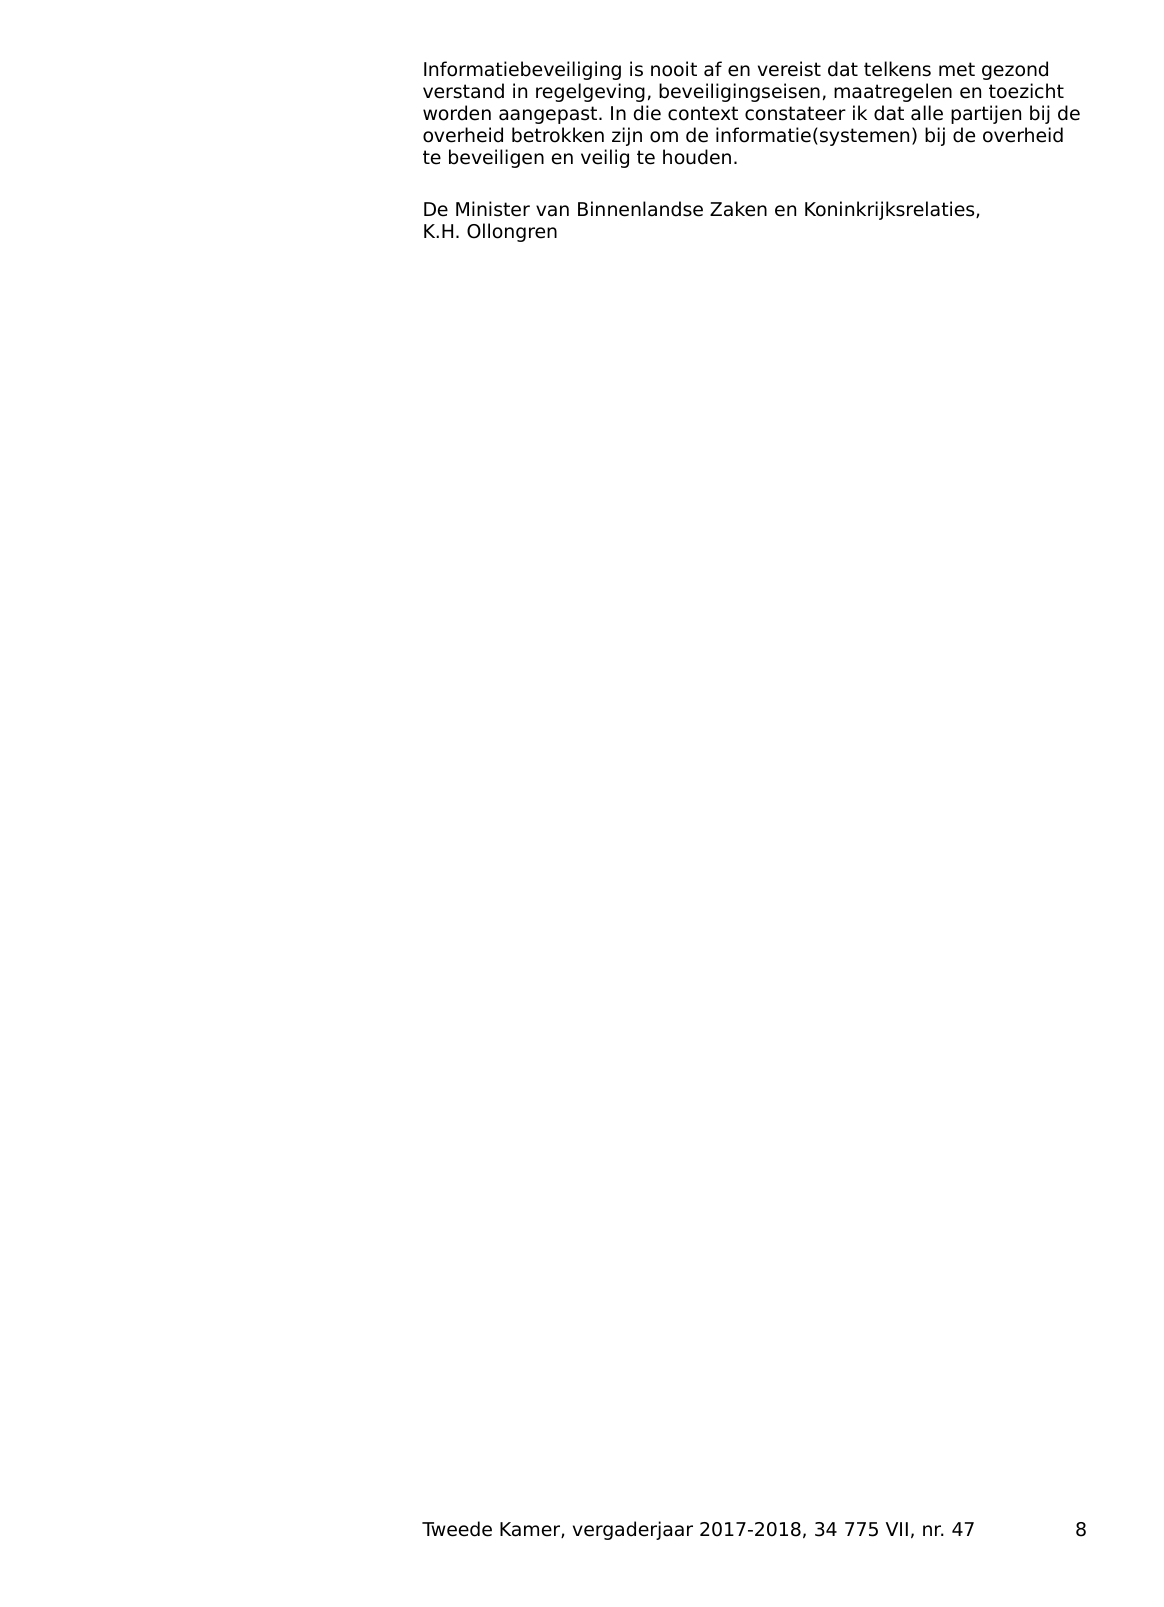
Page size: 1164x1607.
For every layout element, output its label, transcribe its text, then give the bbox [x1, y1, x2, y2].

text Informatiebeveiliging is nooit af en vereist dat telkens met gezond verstand in regelgeving, beveiligingseisen, maatregelen en toezicht worden aangepast. In die context constateer ik dat alle partijen bij de overheid betrokken zijn om de informatie(systemen) bij de overheid te beveiligen en veilig te houden. [422, 59, 1087, 169]
text De Minister van Binnenlandse Zaken en Koninkrijksrelaties, K.H. Ollongren [422, 199, 1087, 243]
